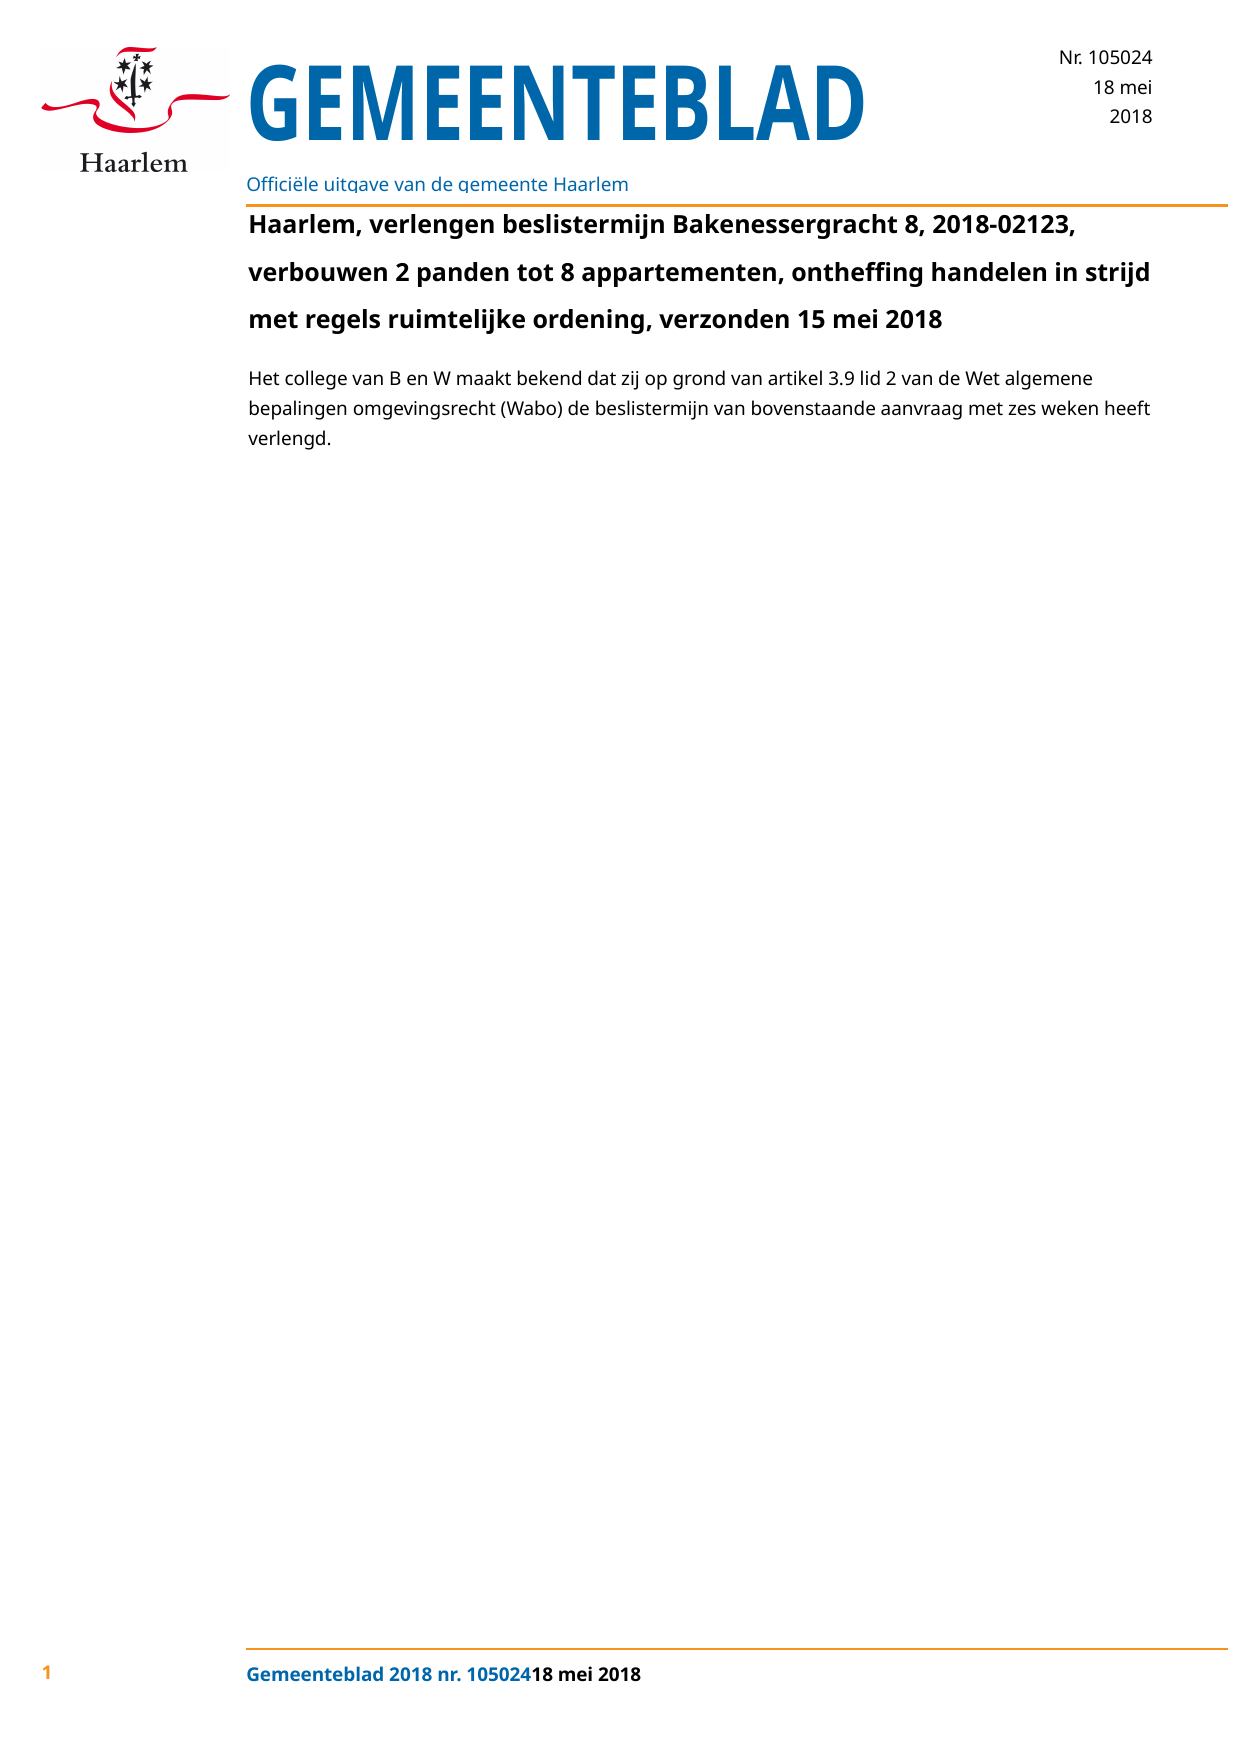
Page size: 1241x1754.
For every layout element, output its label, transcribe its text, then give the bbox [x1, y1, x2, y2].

picture [41, 47, 231, 172]
text Haarlem, verlengen beslistermijn Bakenessergracht 8, 2018-02123, verbouwen 2 panden tot 8 appartementen, ontheffing handelen in strijd met regels ruimtelijke ordening, verzonden 15 mei 2018 [248, 207, 1152, 336]
text Het college van B en W maakt bekend dat zij op grond van artikel 3.9 lid 2 van de Wet algemene bepalingen omgevingsrecht (Wabo) de beslistermijn van bovenstaande aanvraag met zes weken heeft verlengd. [248, 366, 1152, 450]
